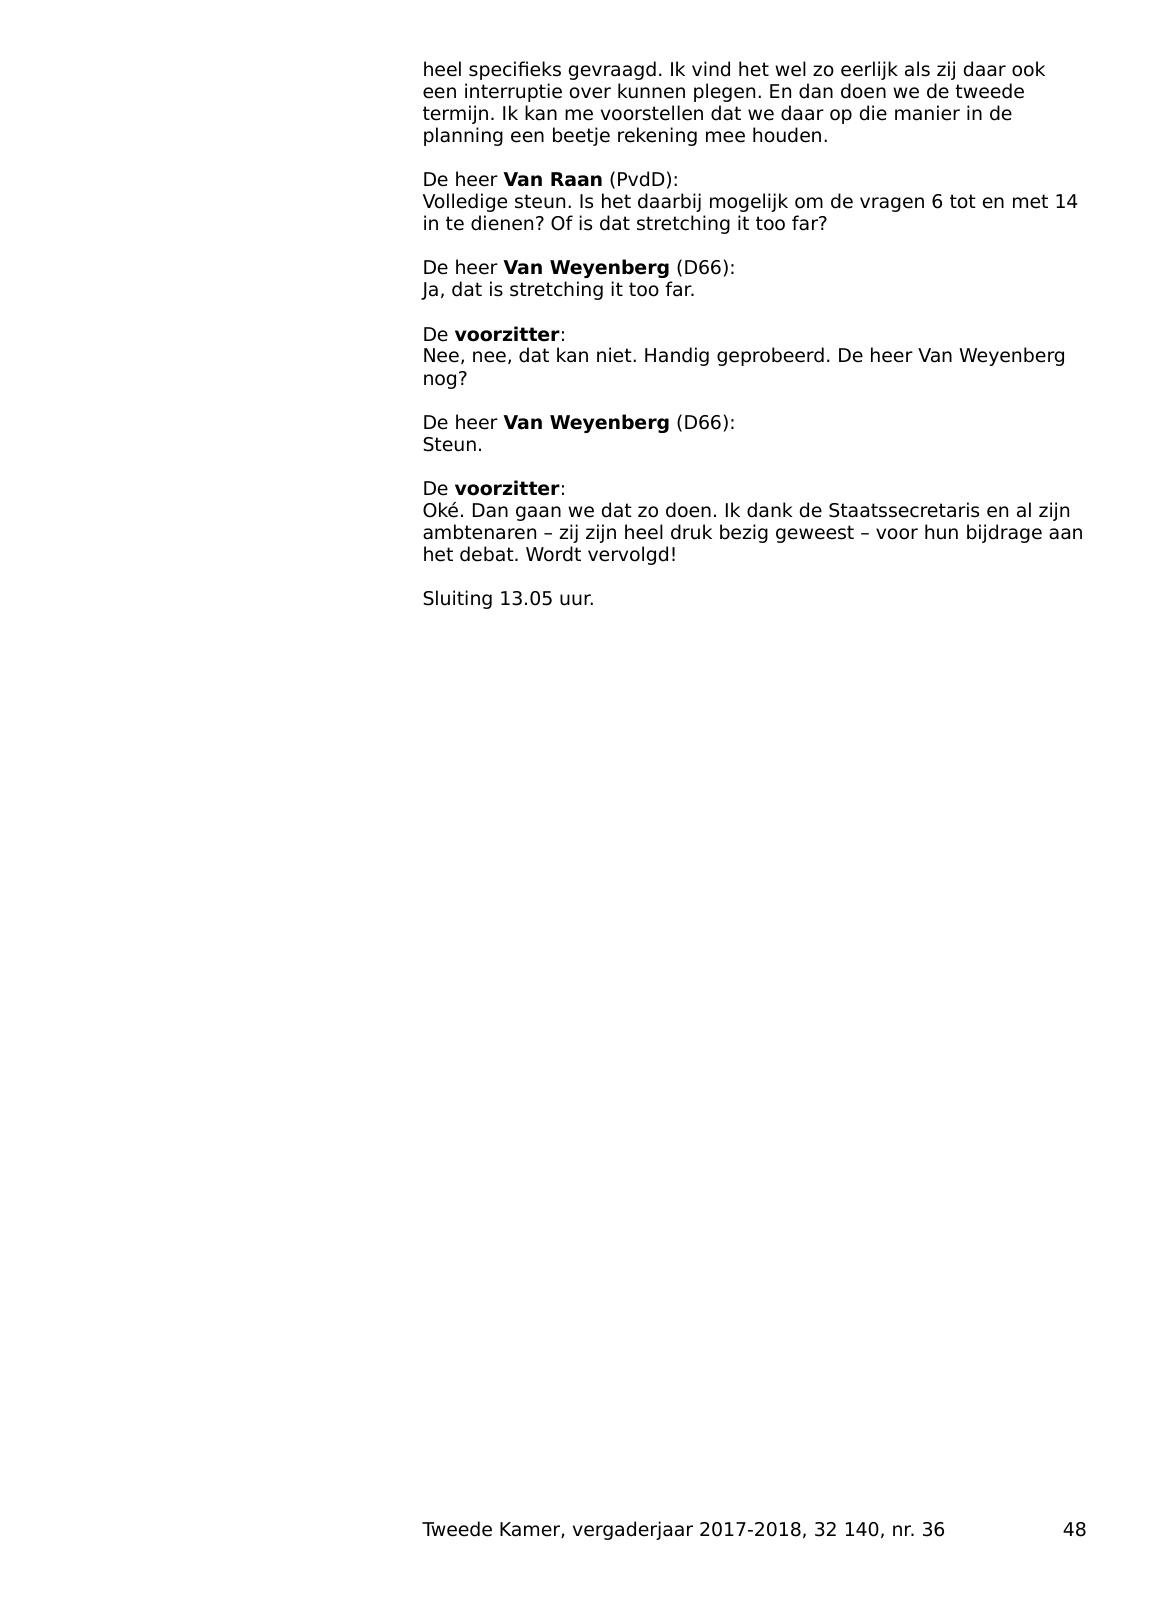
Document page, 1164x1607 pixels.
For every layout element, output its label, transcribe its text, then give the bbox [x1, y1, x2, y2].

text Nee, nee, dat kan niet. Handig geprobeerd. De heer Van Weyenberg nog? [422, 345, 1087, 389]
text Volledige steun. Is het daarbij mogelijk om de vragen 6 tot en met 14 in te dienen? Of is dat stretching it too far? [422, 191, 1087, 235]
text De voorzitter: [422, 323, 1087, 345]
text heel specifieks gevraagd. Ik vind het wel zo eerlijk als zij daar ook een interruptie over kunnen plegen. En dan doen we de tweede termijn. Ik kan me voorstellen dat we daar op die manier in de planning een beetje rekening mee houden. [422, 59, 1087, 147]
text De heer Van Weyenberg (D66): [422, 412, 1087, 433]
text De heer Van Weyenberg (D66): [422, 257, 1087, 279]
text Sluiting 13.05 uur. [422, 588, 1087, 610]
text Oké. Dan gaan we dat zo doen. Ik dank de Staatssecretaris en al zijn ambtenaren – zij zijn heel druk bezig geweest – voor hun bijdrage aan het debat. Wordt vervolgd! [422, 500, 1087, 566]
text Steun. [422, 433, 1087, 456]
text De heer Van Raan (PvdD): [422, 169, 1087, 191]
text Ja, dat is stretching it too far. [422, 279, 1087, 301]
text De voorzitter: [422, 478, 1087, 500]
